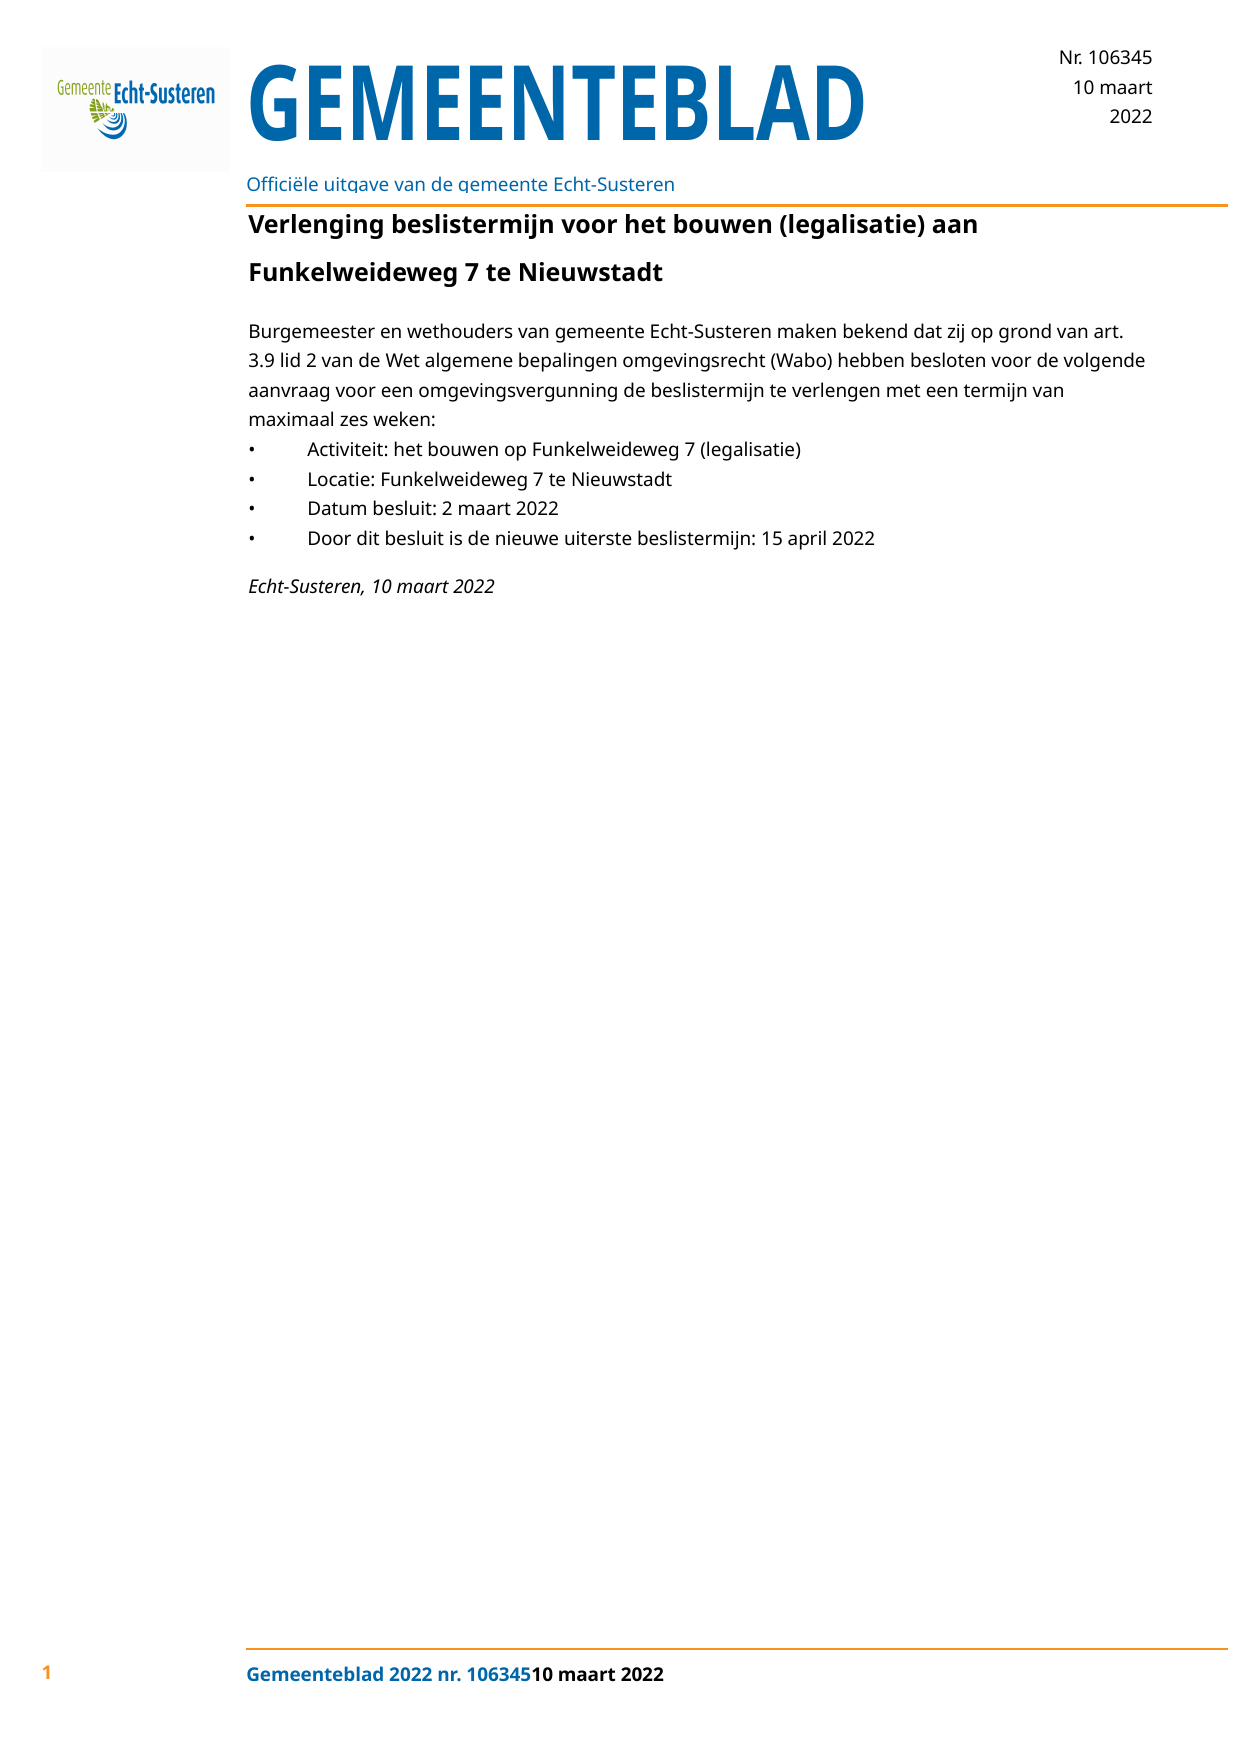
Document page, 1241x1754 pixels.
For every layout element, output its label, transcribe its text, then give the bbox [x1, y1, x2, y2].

text Burgemeester en wethouders van gemeente Echt-Susteren maken bekend dat zij op grond van art. 3.9 lid 2 van de Wet algemene bepalingen omgevingsrecht (Wabo) hebben besloten voor de volgende aanvraag voor een omgevingsvergunning de beslistermijn te verlengen met een termijn van maximaal zes weken: [248, 318, 1152, 432]
list Locatie: Funkelweideweg 7 te Nieuwstadt [248, 466, 1152, 492]
list Door dit besluit is de nieuwe uiterste beslistermijn: 15 april 2022 [248, 525, 1152, 551]
text Verlenging beslistermijn voor het bouwen (legalisatie) aan Funkelweideweg 7 te Nieuwstadt [248, 207, 1152, 288]
list Activiteit: het bouwen op Funkelweideweg 7 (legalisatie) [248, 436, 1152, 462]
picture [41, 47, 231, 172]
list Datum besluit: 2 maart 2022 [248, 495, 1152, 521]
text Echt-Susteren, 10 maart 2022 [248, 573, 1152, 598]
